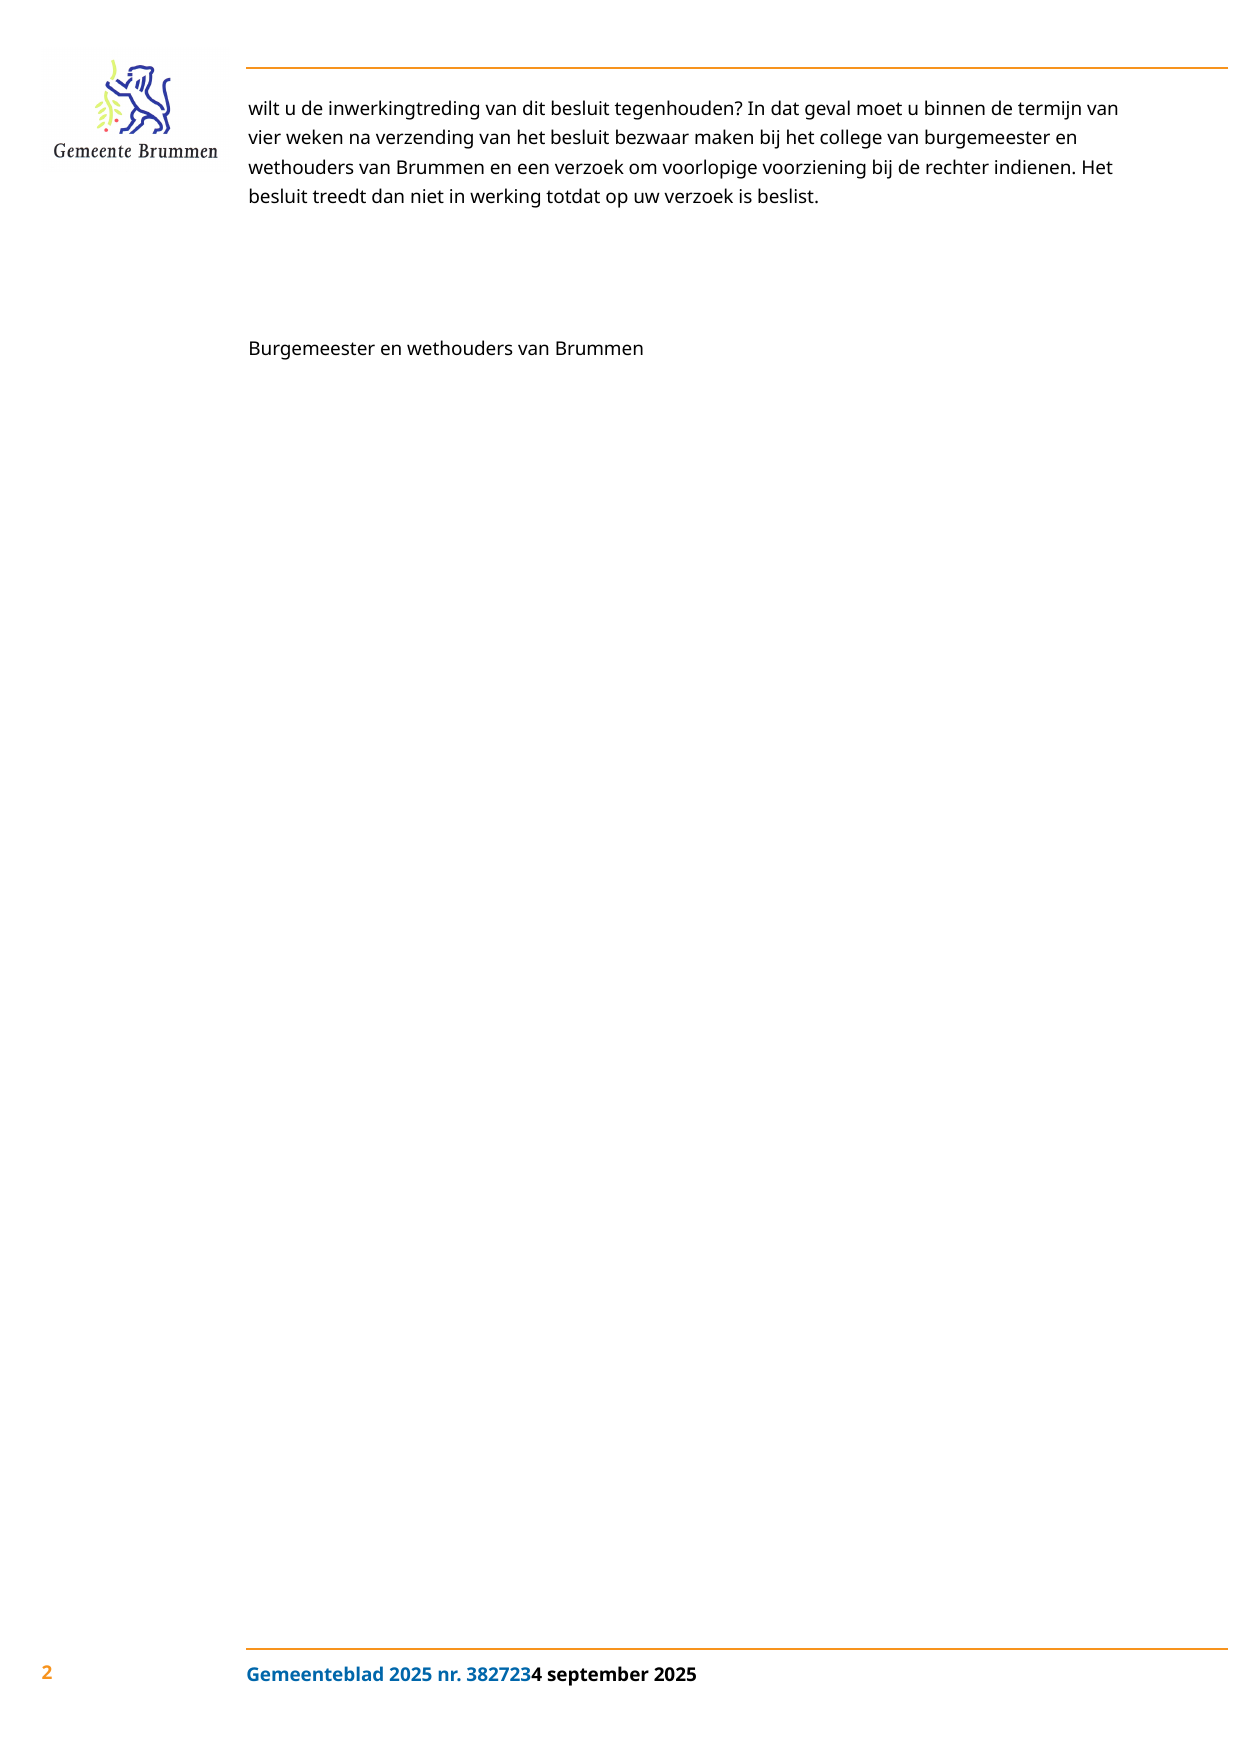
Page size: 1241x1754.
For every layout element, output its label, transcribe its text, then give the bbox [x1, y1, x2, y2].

picture [41, 47, 231, 172]
text wilt u de inwerkingtreding van dit besluit tegenhouden? In dat geval moet u binnen de termijn van vier weken na verzending van het besluit bezwaar maken bij het college van burgemeester en wethouders van Brummen en een verzoek om voorlopige voorziening bij de rechter indienen. Het besluit treedt dan niet in werking totdat op uw verzoek is beslist. [248, 95, 1152, 209]
text Burgemeester en wethouders van Brummen [248, 335, 1152, 361]
